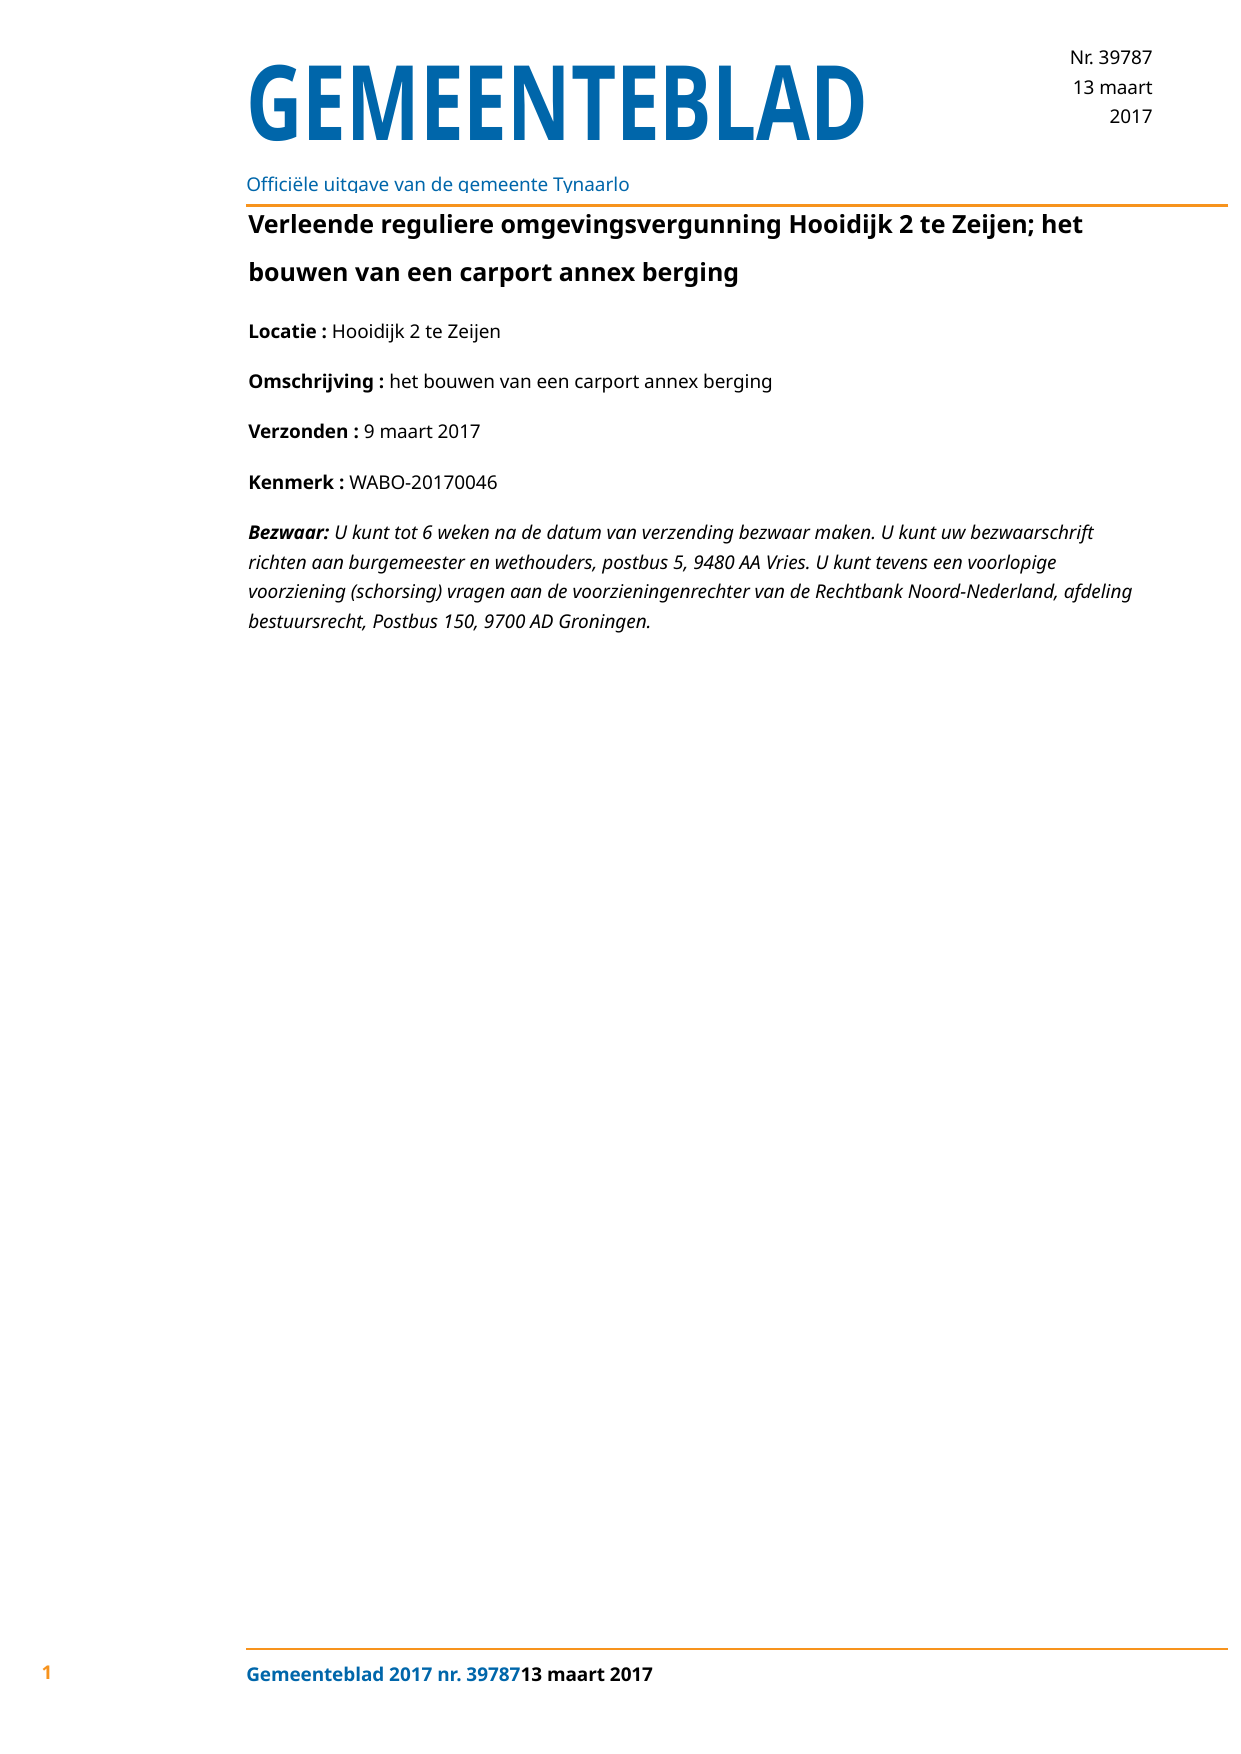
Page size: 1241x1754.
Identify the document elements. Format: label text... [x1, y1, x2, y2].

text Omschrijving : het bouwen van een carport annex berging [248, 368, 1152, 394]
text Locatie : Hooidijk 2 te Zeijen [248, 318, 1152, 344]
text Verzonden : 9 maart 2017 [248, 419, 1152, 444]
picture [41, 47, 231, 172]
text Verleende reguliere omgevingsvergunning Hooidijk 2 te Zeijen; het bouwen van een carport annex berging [248, 207, 1152, 288]
text Kenmerk : WABO-20170046 [248, 469, 1152, 495]
text Bezwaar: U kunt tot 6 weken na de datum van verzending bezwaar maken. U kunt uw bezwaarschrift richten aan burgemeester en wethouders, postbus 5, 9480 AA Vries. U kunt tevens een voorlopige voorziening (schorsing) vragen aan de voorzieningenrechter van de Rechtbank Noord-Nederland, afdeling bestuursrecht, Postbus 150, 9700 AD Groningen. [248, 519, 1152, 634]
